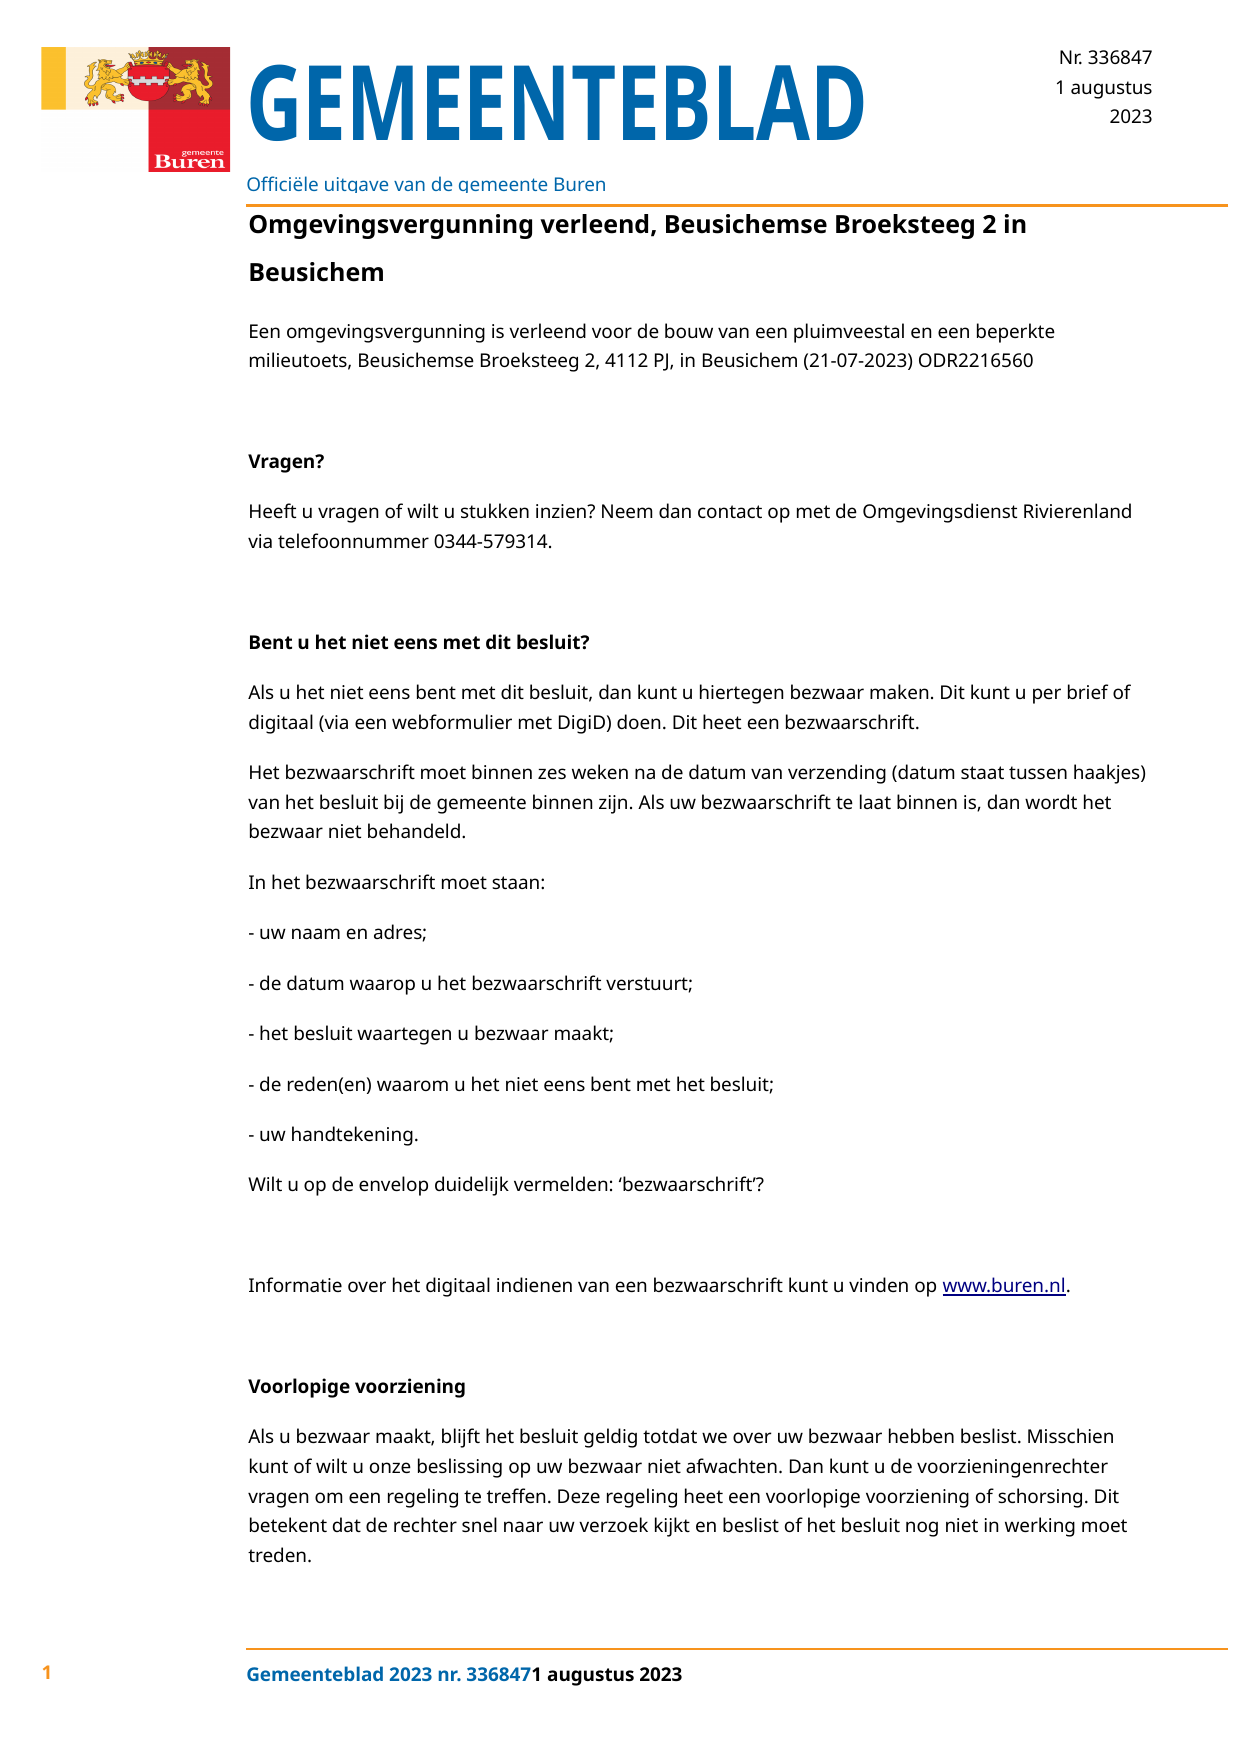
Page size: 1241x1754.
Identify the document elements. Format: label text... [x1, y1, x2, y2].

text Een omgevingsvergunning is verleend voor de bouw van een pluimveestal en een beperkte milieutoets, Beusichemse Broeksteeg 2, 4112 PJ, in Beusichem (21-07-2023) ODR2216560 [248, 318, 1152, 373]
text Omgevingsvergunning verleend, Beusichemse Broeksteeg 2 in Beusichem [248, 207, 1152, 288]
text Als u het niet eens bent met dit besluit, dan kunt u hiertegen bezwaar maken. Dit kunt u per brief of digitaal (via een webformulier met DigiD) doen. Dit heet een bezwaarschrift. [248, 679, 1152, 735]
text - uw handtekening. [248, 1121, 1152, 1147]
text Bent u het niet eens met dit besluit? [248, 629, 1152, 655]
text Het bezwaarschrift moet binnen zes weken na de datum van verzending (datum staat tussen haakjes) van het besluit bij de gemeente binnen zijn. Als uw bezwaarschrift te laat binnen is, dan wordt het bezwaar niet behandeld. [248, 759, 1152, 844]
text - het besluit waartegen u bezwaar maakt; [248, 1020, 1152, 1046]
text Wilt u op de envelop duidelijk vermelden: ‘bezwaarschrift’? [248, 1172, 1152, 1197]
text In het bezwaarschrift moet staan: [248, 869, 1152, 895]
text Vragen? [248, 448, 1152, 474]
text Heeft u vragen of wilt u stukken inzien? Neem dan contact op met de Omgevingsdienst Rivierenland via telefoonnummer 0344-579314. [248, 499, 1152, 554]
text - de datum waarop u het bezwaarschrift verstuurt; [248, 970, 1152, 996]
text Voorlopige voorziening [248, 1373, 1152, 1399]
text - de reden(en) waarom u het niet eens bent met het besluit; [248, 1071, 1152, 1097]
picture [41, 47, 231, 172]
text Als u bezwaar maakt, blijft het besluit geldig totdat we over uw bezwaar hebben beslist. Misschien kunt of wilt u onze beslissing op uw bezwaar niet afwachten. Dan kunt u de voorzieningenrechter vragen om een regeling te treffen. Deze regeling heet een voorlopige voorziening of schorsing. Dit betekent dat de rechter snel naar uw verzoek kijkt en beslist of het besluit nog niet in werking moet treden. [248, 1424, 1152, 1568]
text - uw naam en adres; [248, 919, 1152, 945]
text Informatie over het digitaal indienen van een bezwaarschrift kunt u vinden op www.buren.nl. [248, 1272, 1152, 1298]
